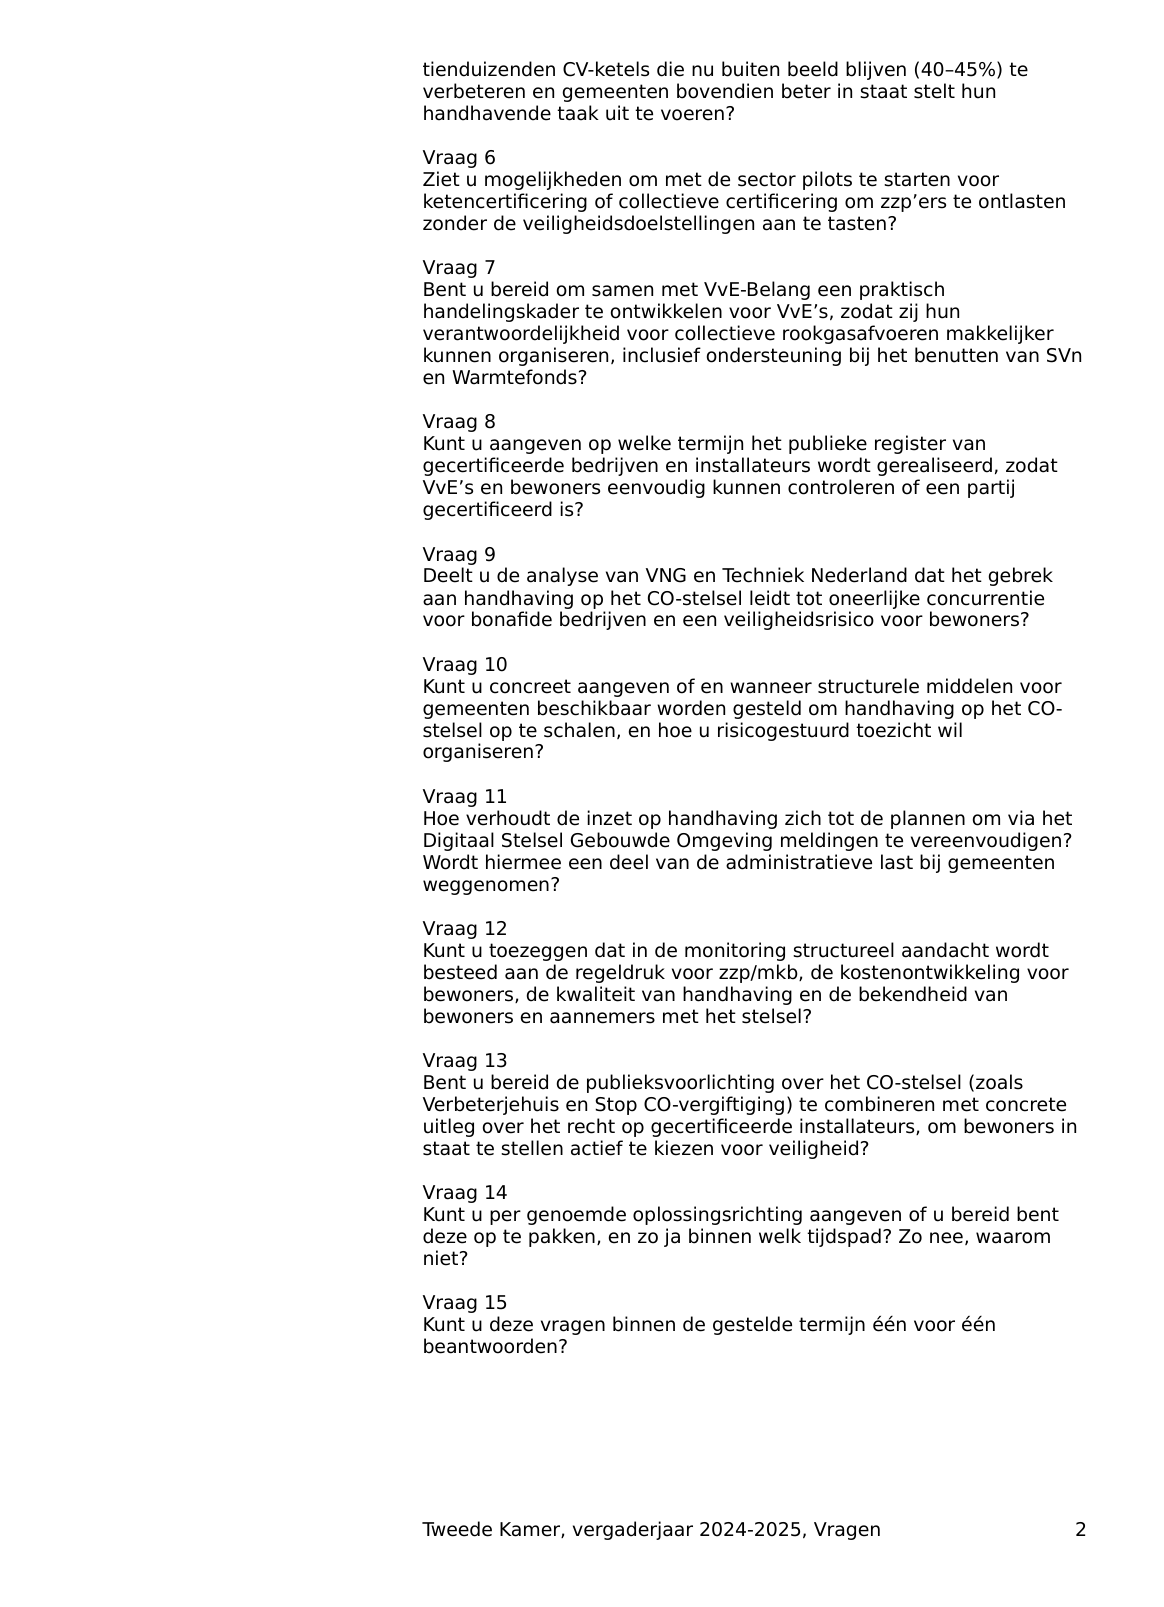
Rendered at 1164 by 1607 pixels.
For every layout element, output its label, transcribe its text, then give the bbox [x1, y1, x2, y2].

text Vraag 15 [422, 1292, 1087, 1314]
text tienduizenden CV-ketels die nu buiten beeld blijven (40–45%) te verbeteren en gemeenten bovendien beter in staat stelt hun handhavende taak uit te voeren? [422, 59, 1087, 125]
text Vraag 8 [422, 411, 1087, 433]
text Hoe verhoudt de inzet op handhaving zich tot de plannen om via het Digitaal Stelsel Gebouwde Omgeving meldingen te vereenvoudigen? Wordt hiermee een deel van de administratieve last bij gemeenten weggenomen? [422, 808, 1087, 896]
text Vraag 13 [422, 1050, 1087, 1072]
text Vraag 12 [422, 918, 1087, 940]
text Vraag 7 [422, 257, 1087, 279]
text Kunt u toezeggen dat in de monitoring structureel aandacht wordt besteed aan de regeldruk voor zzp/mkb, de kostenontwikkeling voor bewoners, de kwaliteit van handhaving en de bekendheid van bewoners en aannemers met het stelsel? [422, 940, 1087, 1028]
text Ziet u mogelijkheden om met de sector pilots te starten voor ketencertificering of collectieve certificering om zzp’ers te ontlasten zonder de veiligheidsdoelstellingen aan te tasten? [422, 169, 1087, 235]
text Vraag 9 [422, 543, 1087, 565]
text Vraag 11 [422, 786, 1087, 808]
text Vraag 14 [422, 1182, 1087, 1204]
text Bent u bereid de publieksvoorlichting over het CO-stelsel (zoals Verbeterjehuis en Stop CO-vergiftiging) te combineren met concrete uitleg over het recht op gecertificeerde installateurs, om bewoners in staat te stellen actief te kiezen voor veiligheid? [422, 1072, 1087, 1160]
text Deelt u de analyse van VNG en Techniek Nederland dat het gebrek aan handhaving op het CO-stelsel leidt tot oneerlijke concurrentie voor bonafide bedrijven en een veiligheidsrisico voor bewoners? [422, 565, 1087, 631]
text Kunt u aangeven op welke termijn het publieke register van gecertificeerde bedrijven en installateurs wordt gerealiseerd, zodat VvE’s en bewoners eenvoudig kunnen controleren of een partij gecertificeerd is? [422, 433, 1087, 521]
text Vraag 6 [422, 147, 1087, 169]
text Bent u bereid om samen met VvE-Belang een praktisch handelingskader te ontwikkelen voor VvE’s, zodat zij hun verantwoordelijkheid voor collectieve rookgasafvoeren makkelijker kunnen organiseren, inclusief ondersteuning bij het benutten van SVn en Warmtefonds? [422, 279, 1087, 389]
text Vraag 10 [422, 653, 1087, 676]
text Kunt u concreet aangeven of en wanneer structurele middelen voor gemeenten beschikbaar worden gesteld om handhaving op het CO-stelsel op te schalen, en hoe u risicogestuurd toezicht wil organiseren? [422, 676, 1087, 763]
text Kunt u per genoemde oplossingsrichting aangeven of u bereid bent deze op te pakken, en zo ja binnen welk tijdspad? Zo nee, waarom niet? [422, 1204, 1087, 1270]
text Kunt u deze vragen binnen de gestelde termijn één voor één beantwoorden? [422, 1314, 1087, 1358]
